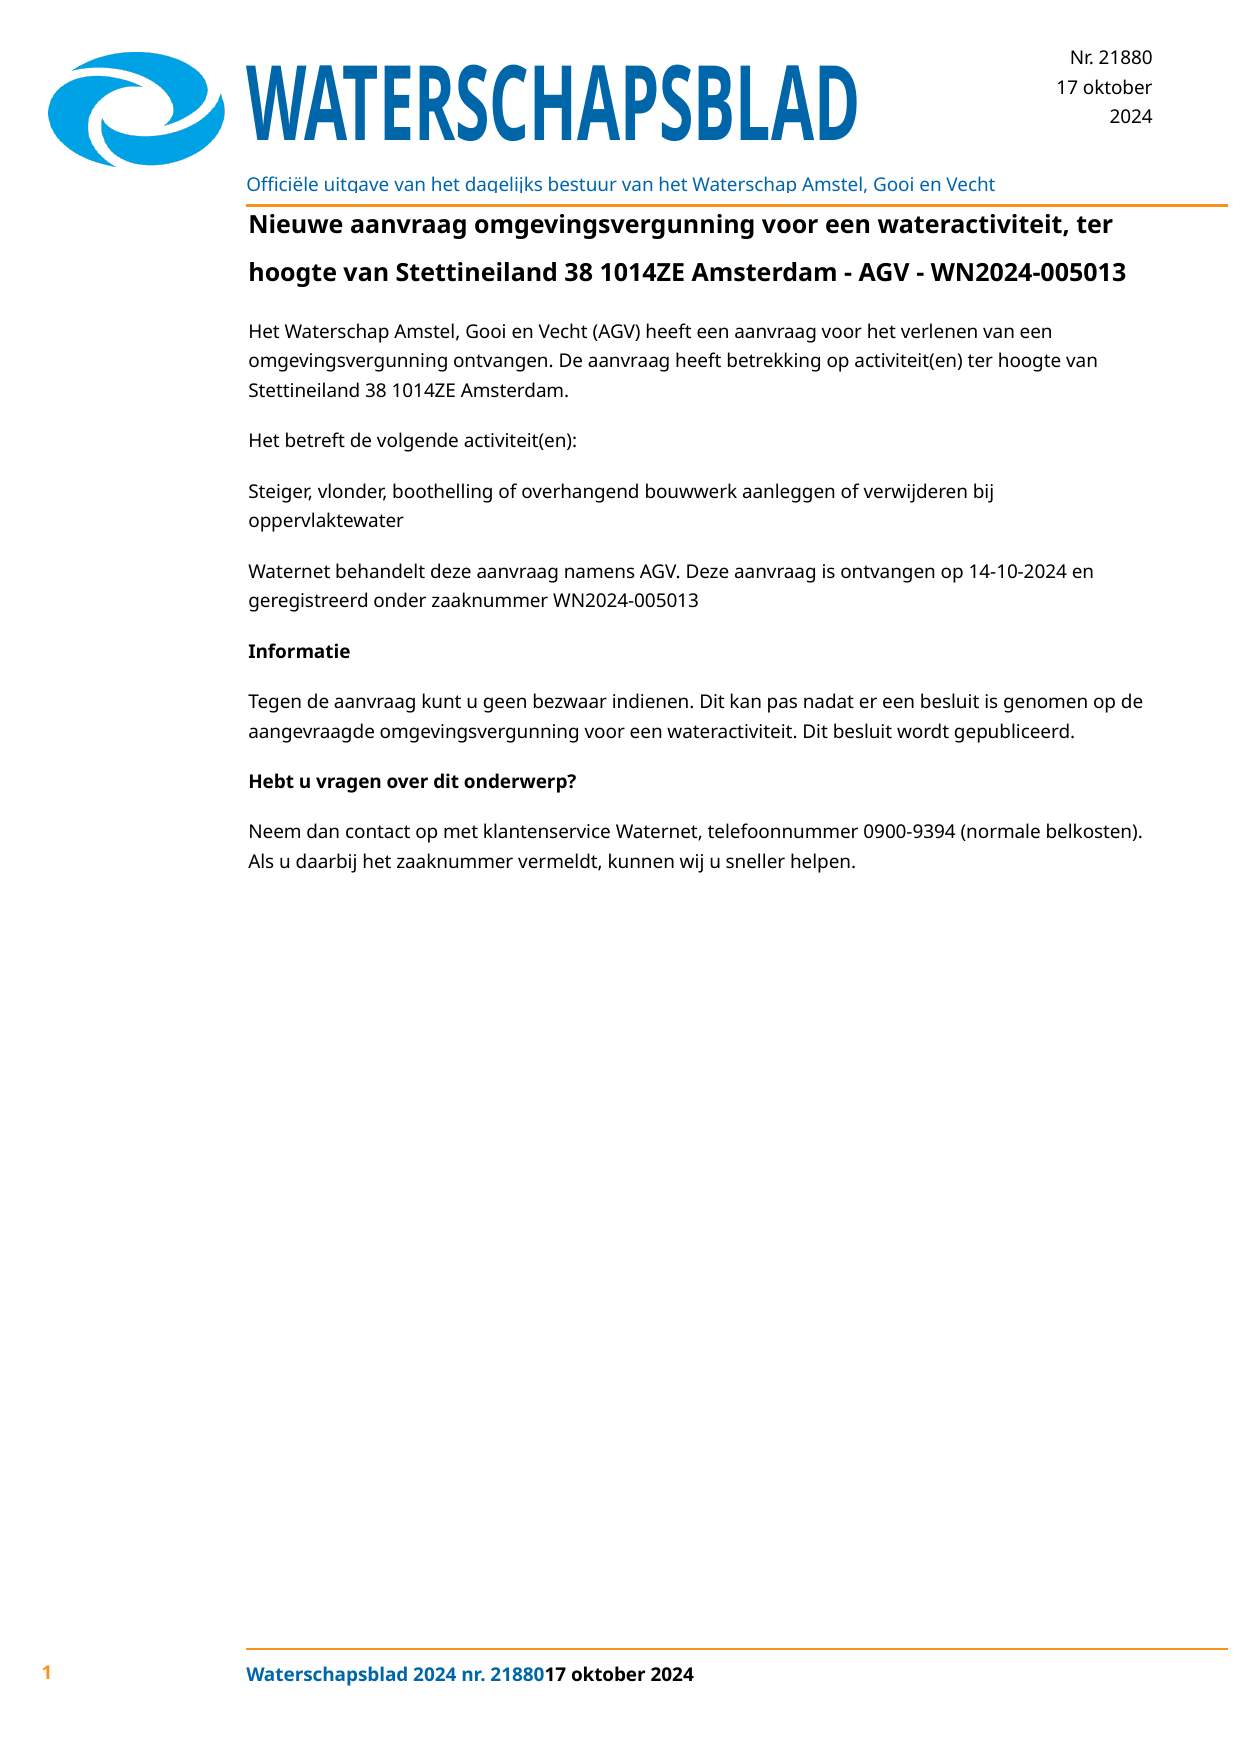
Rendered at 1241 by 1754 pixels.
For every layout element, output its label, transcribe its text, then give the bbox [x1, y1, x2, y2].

text Het Waterschap Amstel, Gooi en Vecht (AGV) heeft een aanvraag voor het verlenen van een omgevingsvergunning ontvangen. De aanvraag heeft betrekking op activiteit(en) ter hoogte van Stettineiland 38 1014ZE Amsterdam. [248, 318, 1152, 403]
text Neem dan contact op met klantenservice Waternet, telefoonnummer 0900-9394 (normale belkosten). Als u daarbij het zaaknummer vermeldt, kunnen wij u sneller helpen. [248, 819, 1152, 874]
text Nieuwe aanvraag omgevingsvergunning voor een wateractiviteit, ter hoogte van Stettineiland 38 1014ZE Amsterdam - AGV - WN2024-005013 [248, 207, 1152, 288]
text Waternet behandelt deze aanvraag namens AGV. Deze aanvraag is ontvangen op 14-10-2024 en geregistreerd onder zaaknummer WN2024-005013 [248, 558, 1152, 613]
text Hebt u vragen over dit onderwerp? [248, 768, 1152, 794]
text Tegen de aanvraag kunt u geen bezwaar indienen. Dit kan pas nadat er een besluit is genomen op de aangevraagde omgevingsvergunning voor een wateractiviteit. Dit besluit wordt gepubliceerd. [248, 688, 1152, 744]
text Informatie [248, 638, 1152, 664]
picture [41, 47, 231, 172]
text Steiger, vlonder, boothelling of overhangend bouwwerk aanleggen of verwijderen bij oppervlaktewater [248, 478, 1152, 533]
text Het betreft de volgende activiteit(en): [248, 427, 1152, 453]
